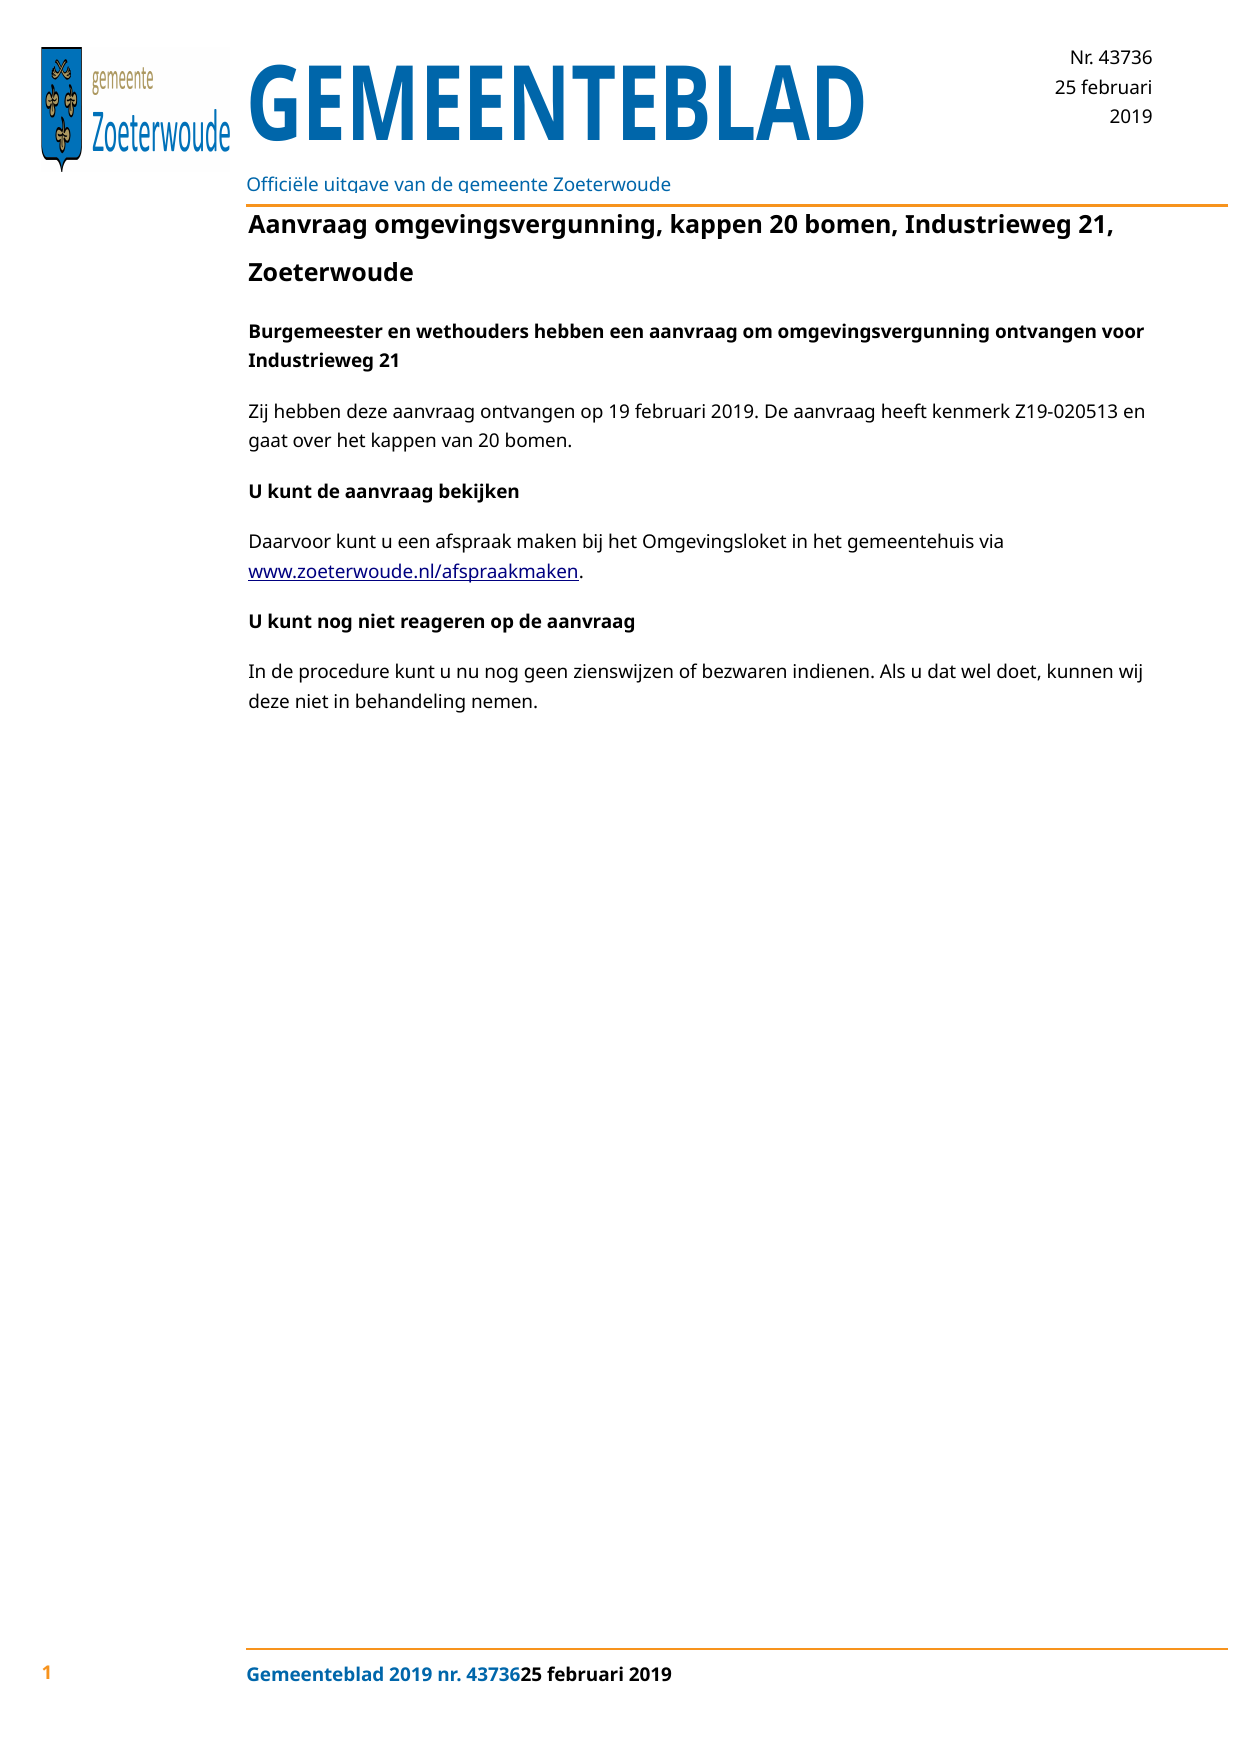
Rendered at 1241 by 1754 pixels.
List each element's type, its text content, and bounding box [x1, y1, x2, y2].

text In de procedure kunt u nu nog geen zienswijzen of bezwaren indienen. Als u dat wel doet, kunnen wij deze niet in behandeling nemen. [248, 659, 1152, 714]
text U kunt nog niet reageren op de aanvraag [248, 608, 1152, 634]
text Daarvoor kunt u een afspraak maken bij het Omgevingsloket in het gemeentehuis via www.zoeterwoude.nl/afspraakmaken. [248, 528, 1152, 584]
text Aanvraag omgevingsvergunning, kappen 20 bomen, Industrieweg 21, Zoeterwoude [248, 207, 1152, 288]
text Burgemeester en wethouders hebben een aanvraag om omgevingsvergunning ontvangen voor Industrieweg 21 [248, 318, 1152, 373]
text U kunt de aanvraag bekijken [248, 478, 1152, 504]
picture [41, 47, 231, 172]
text Zij hebben deze aanvraag ontvangen op 19 februari 2019. De aanvraag heeft kenmerk Z19-020513 en gaat over het kappen van 20 bomen. [248, 398, 1152, 453]
